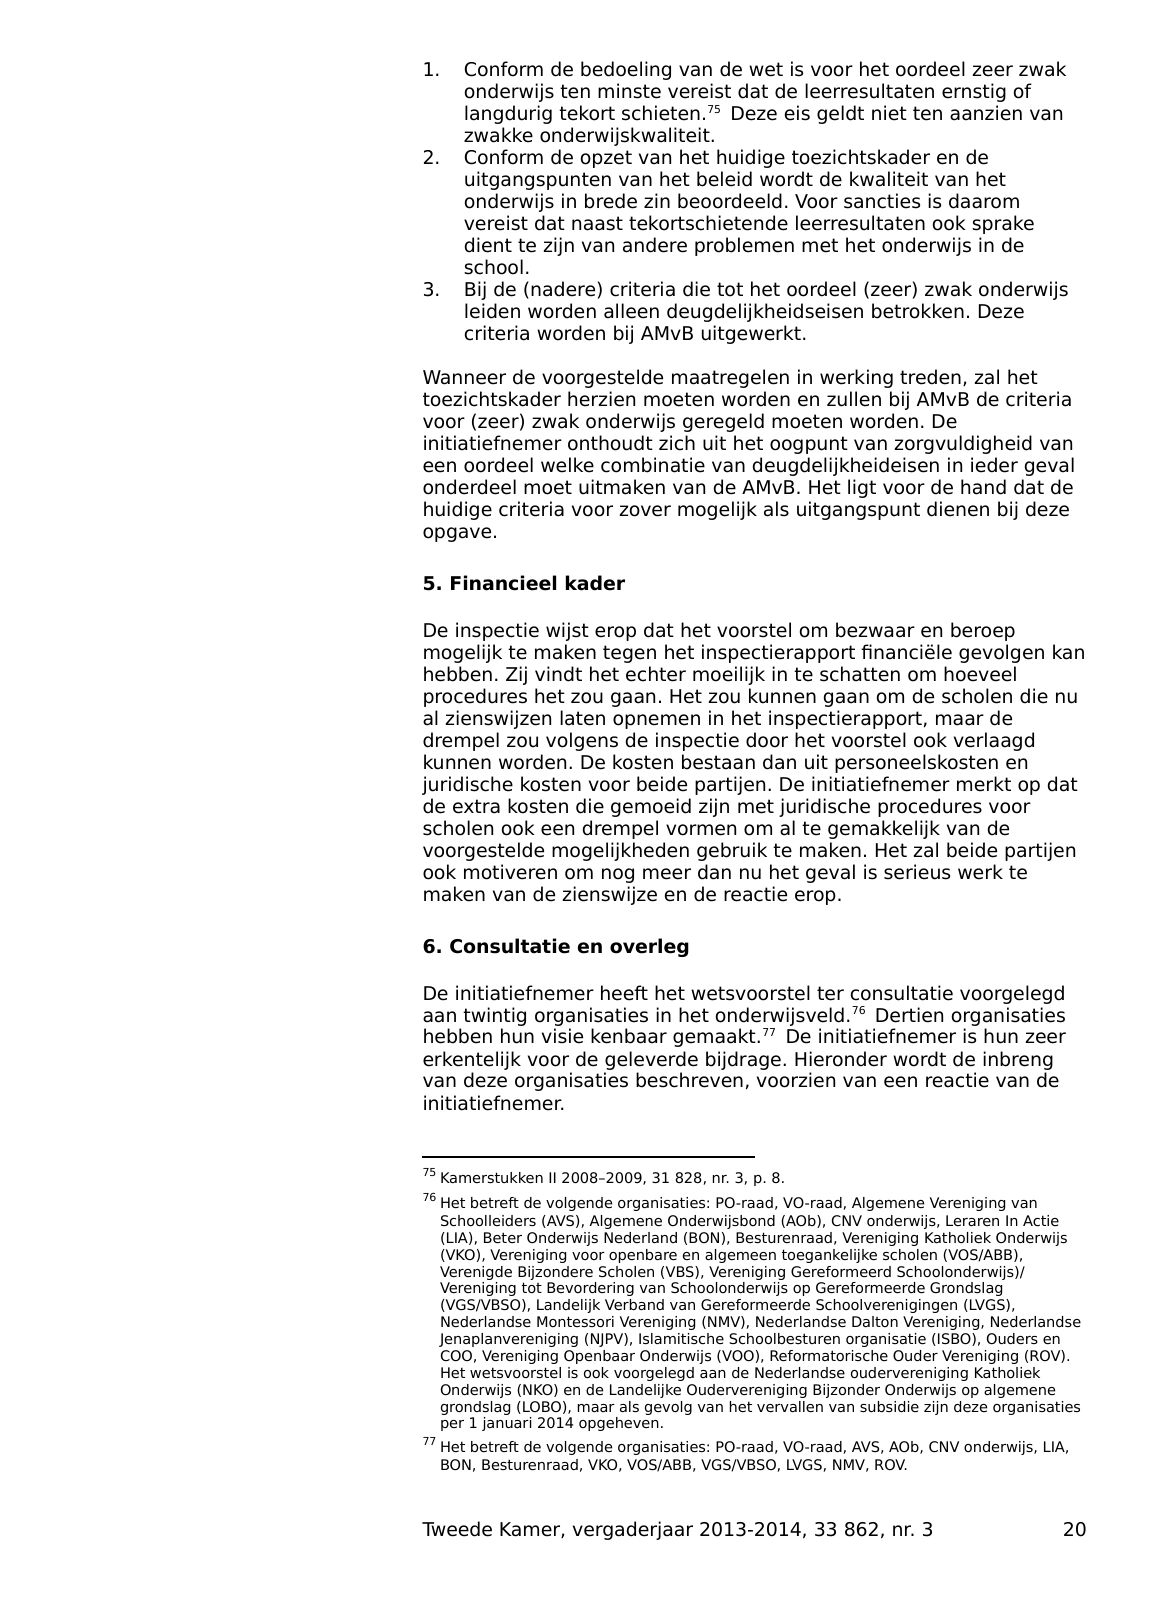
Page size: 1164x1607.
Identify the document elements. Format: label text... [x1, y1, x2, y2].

text 1. Conform de bedoeling van de wet is voor het oordeel zeer zwak onderwijs ten minste vereist dat de leerresultaten ernstig of langdurig tekort schieten. Deze eis geldt niet ten aanzien van zwakke onderwijskwaliteit. [422, 59, 1087, 147]
text De inspectie wijst erop dat het voorstel om bezwaar en beroep mogelijk te maken tegen het inspectierapport financiële gevolgen kan hebben. Zij vindt het echter moeilijk in te schatten om hoeveel procedures het zou gaan. Het zou kunnen gaan om de scholen die nu al zienswijzen laten opnemen in het inspectierapport, maar de drempel zou volgens de inspectie door het voorstel ook verlaagd kunnen worden. De kosten bestaan dan uit personeelskosten en juridische kosten voor beide partijen. De initiatiefnemer merkt op dat de extra kosten die gemoeid zijn met juridische procedures voor scholen ook een drempel vormen om al te gemakkelijk van de voorgestelde mogelijkheden gebruik te maken. Het zal beide partijen ook motiveren om nog meer dan nu het geval is serieus werk te maken van de zienswijze en de reactie erop. [422, 620, 1087, 906]
text Het betreft de volgende organisaties: PO-raad, VO-raad, Algemene Vereniging van Schoolleiders (AVS), Algemene Onderwijsbond (AOb), CNV onderwijs, Leraren In Actie (LIA), Beter Onderwijs Nederland (BON), Besturenraad, Vereniging Katholiek Onderwijs (VKO), Vereniging voor openbare en algemeen toegankelijke scholen (VOS/ABB), Verenigde Bijzondere Scholen (VBS), Vereniging Gereformeerd Schoolonderwijs)/ Vereniging tot Bevordering van Schoolonderwijs op Gereformeerde Grondslag (VGS/VBSO), Landelijk Verband van Gereformeerde Schoolverenigingen (LVGS), Nederlandse Montessori Vereniging (NMV), Nederlandse Dalton Vereniging, Nederlandse Jenaplanvereniging (NJPV), Islamitische Schoolbesturen organisatie (ISBO), Ouders en COO, Vereniging Openbaar Onderwijs (VOO), Reformatorische Ouder Vereniging (ROV). Het wetsvoorstel is ook voorgelegd aan de Nederlandse oudervereniging Katholiek Onderwijs (NKO) en de Landelijke Oudervereniging Bijzonder Onderwijs op algemene grondslag (LOBO), maar als gevolg van het vervallen van subsidie zijn deze organisaties per 1 januari 2014 opgeheven. [422, 1191, 1087, 1432]
subtitle 6. Consultatie en overleg [422, 936, 1087, 957]
text 2. Conform de opzet van het huidige toezichtskader en de uitgangspunten van het beleid wordt de kwaliteit van het onderwijs in brede zin beoordeeld. Voor sancties is daarom vereist dat naast tekortschietende leerresultaten ook sprake dient te zijn van andere problemen met het onderwijs in de school. [422, 147, 1087, 279]
text 3. Bij de (nadere) criteria die tot het oordeel (zeer) zwak onderwijs leiden worden alleen deugdelijkheidseisen betrokken. Deze criteria worden bij AMvB uitgewerkt. [422, 279, 1087, 345]
text Kamerstukken II 2008–2009, 31 828, nr. 3, p. 8. [422, 1166, 1087, 1188]
text De initiatiefnemer heeft het wetsvoorstel ter consultatie voorgelegd aan twintig organisaties in het onderwijsveld. Dertien organisaties hebben hun visie kenbaar gemaakt. De initiatiefnemer is hun zeer erkentelijk voor de geleverde bijdrage. Hieronder wordt de inbreng van deze organisaties beschreven, voorzien van een reactie van de initiatiefnemer. [422, 982, 1087, 1114]
subtitle 5. Financieel kader [422, 573, 1087, 595]
text Wanneer de voorgestelde maatregelen in werking treden, zal het toezichtskader herzien moeten worden en zullen bij AMvB de criteria voor (zeer) zwak onderwijs geregeld moeten worden. De initiatiefnemer onthoudt zich uit het oogpunt van zorgvuldigheid van een oordeel welke combinatie van deugdelijkheideisen in ieder geval onderdeel moet uitmaken van de AMvB. Het ligt voor de hand dat de huidige criteria voor zover mogelijk als uitgangspunt dienen bij deze opgave. [422, 367, 1087, 543]
text Het betreft de volgende organisaties: PO-raad, VO-raad, AVS, AOb, CNV onderwijs, LIA, BON, Besturenraad, VKO, VOS/ABB, VGS/VBSO, LVGS, NMV, ROV. [422, 1435, 1087, 1474]
